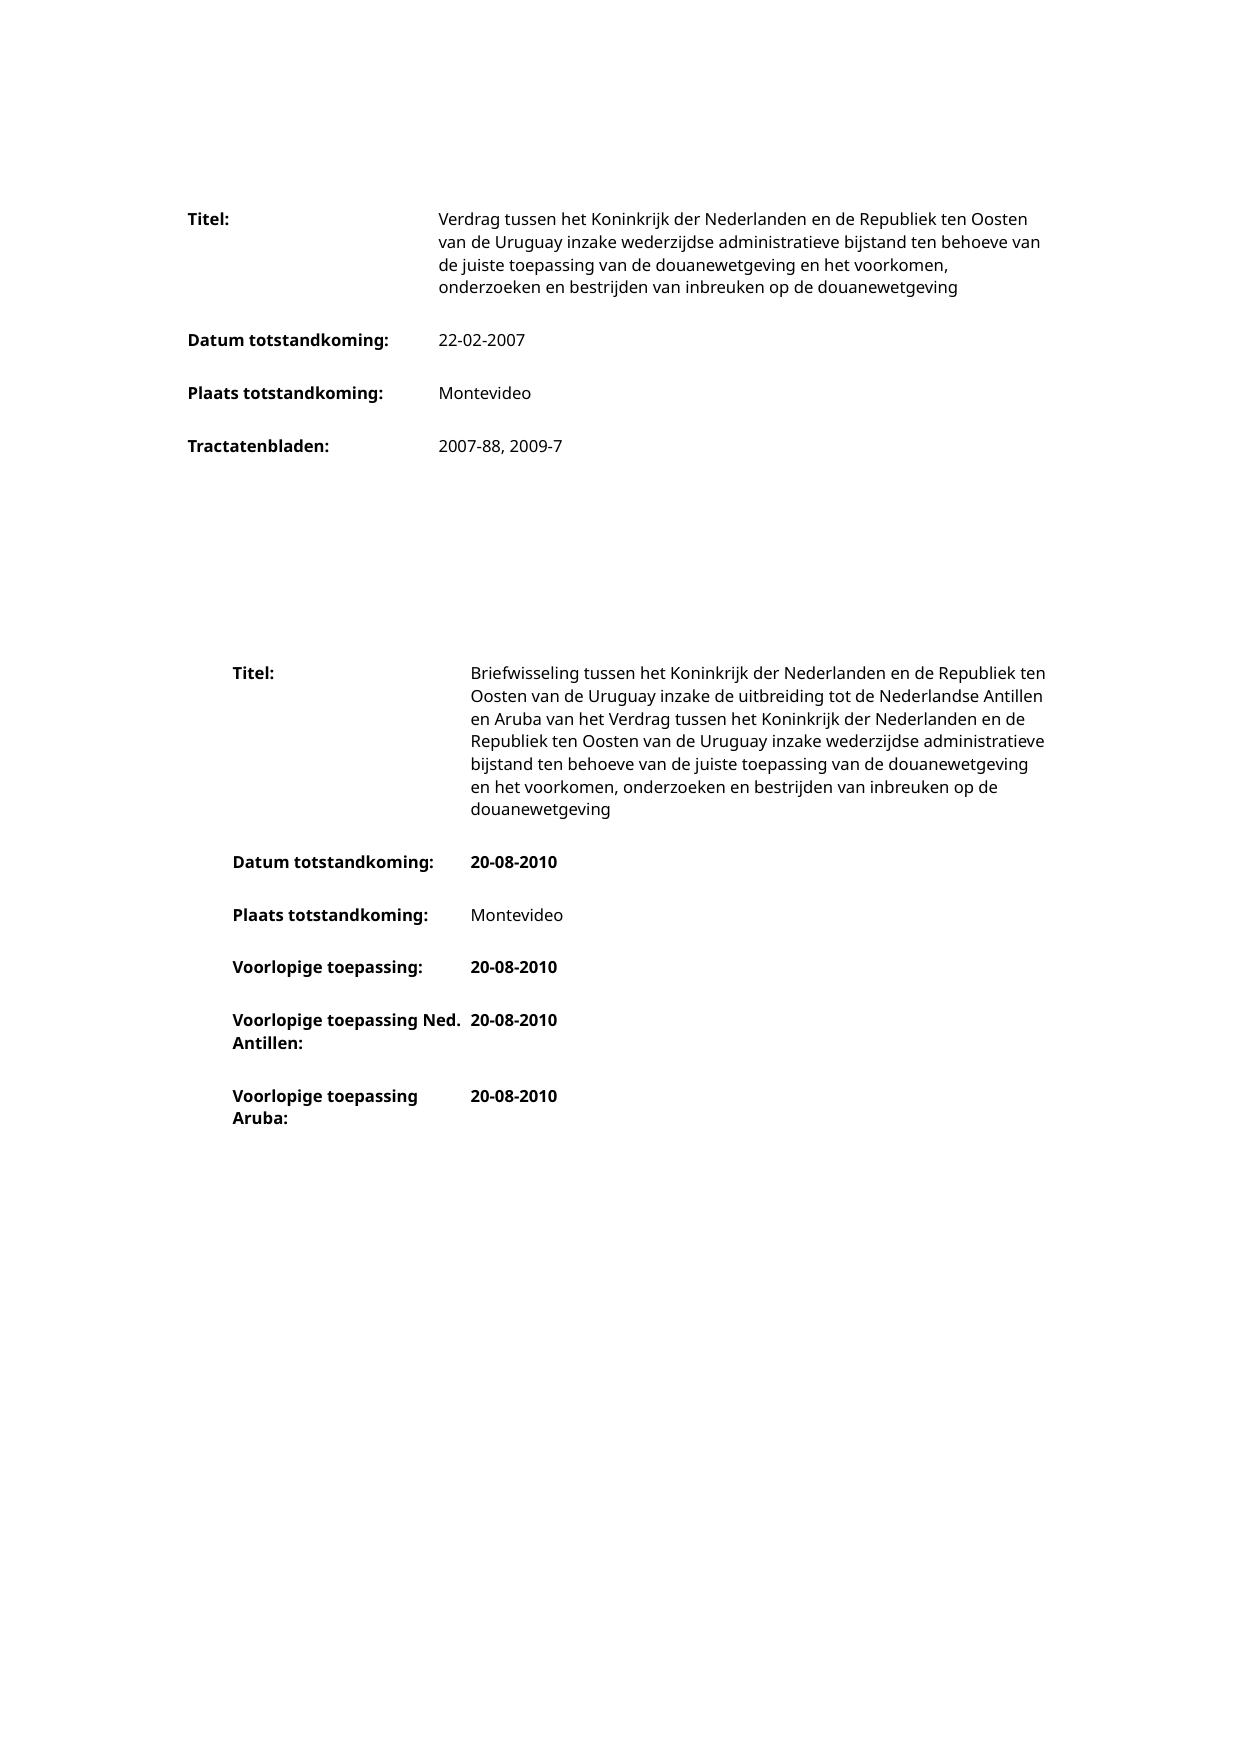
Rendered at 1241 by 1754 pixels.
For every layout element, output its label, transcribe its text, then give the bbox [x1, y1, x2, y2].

table_cell Datum totstandkoming: [188, 329, 438, 381]
table_cell Voorlopige toepassing Aruba: [233, 1084, 470, 1159]
table_cell [188, 487, 1053, 545]
table_cell 2007-88, 2009-7 [438, 434, 1053, 487]
table_cell Plaats totstandkoming: [233, 903, 470, 956]
table_cell Datum totstandkoming: [233, 851, 470, 903]
table_cell Montevideo [470, 903, 1053, 956]
table_cell Voorlopige toepassing Ned. Antillen: [233, 1009, 470, 1084]
table_cell 20-08-2010 [470, 956, 1053, 1009]
table_cell [233, 1160, 1053, 1218]
table_header Briefwisseling tussen het Koninkrijk der Nederlanden en de Republiek ten Oosten van de Uruguay inzake de uitbreiding tot de Nederlandse Antillen en Aruba van het Verdrag tussen het Koninkrijk der Nederlanden en de Republiek ten Oosten van de Uruguay inzake wederzijdse administratieve bijstand ten behoeve van de juiste toepassing van de douanewetgeving en het voorkomen, onderzoeken en bestrijden van inbreuken op de douanewetgeving [470, 662, 1053, 851]
table_cell Voorlopige toepassing: [233, 956, 470, 1009]
table_cell 20-08-2010 [470, 1084, 1053, 1159]
table_cell 20-08-2010 [470, 1009, 1053, 1084]
table_header Verdrag tussen het Koninkrijk der Nederlanden en de Republiek ten Oosten van de Uruguay inzake wederzijdse administratieve bijstand ten behoeve van de juiste toepassing van de douanewetgeving en het voorkomen, onderzoeken en bestrijden van inbreuken op de douanewetgeving [438, 208, 1053, 329]
table_cell 22-02-2007 [438, 329, 1053, 381]
table_header Titel: [188, 208, 438, 329]
table_header Titel: [233, 662, 470, 851]
table_cell 20-08-2010 [470, 851, 1053, 903]
table_cell Tractatenbladen: [188, 434, 438, 487]
table_cell Plaats totstandkoming: [188, 381, 438, 434]
table_cell Montevideo [438, 381, 1053, 434]
